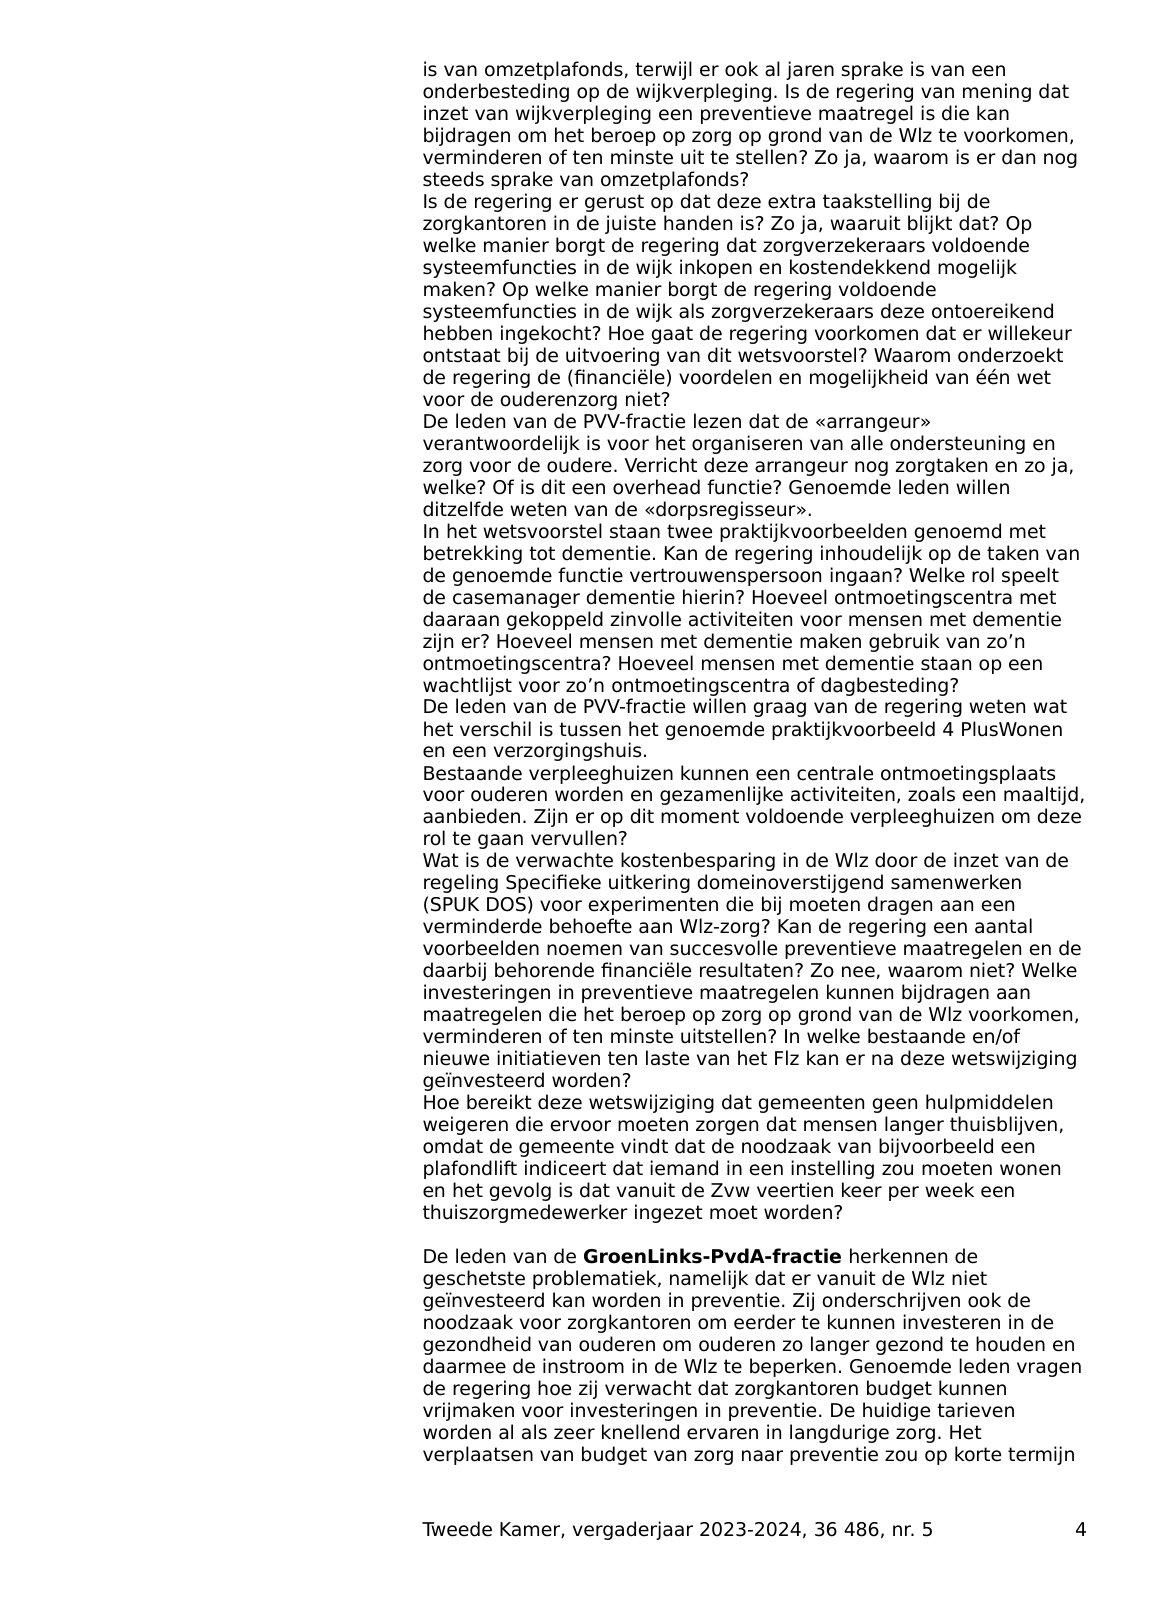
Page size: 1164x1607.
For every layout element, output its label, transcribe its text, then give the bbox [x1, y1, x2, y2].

text Is de regering er gerust op dat deze extra taakstelling bij de zorgkantoren in de juiste handen is? Zo ja, waaruit blijkt dat? Op welke manier borgt de regering dat zorgverzekeraars voldoende systeemfuncties in de wijk inkopen en kostendekkend mogelijk maken? Op welke manier borgt de regering voldoende systeemfuncties in de wijk als zorgverzekeraars deze ontoereikend hebben ingekocht? Hoe gaat de regering voorkomen dat er willekeur ontstaat bij de uitvoering van dit wetsvoorstel? Waarom onderzoekt de regering de (financiële) voordelen en mogelijkheid van één wet voor de ouderenzorg niet? [422, 191, 1087, 411]
text De leden van de PVV-fractie lezen dat de «arrangeur» verantwoordelijk is voor het organiseren van alle ondersteuning en zorg voor de oudere. Verricht deze arrangeur nog zorgtaken en zo ja, welke? Of is dit een overhead functie? Genoemde leden willen ditzelfde weten van de «dorpsregisseur». [422, 411, 1087, 521]
text In het wetsvoorstel staan twee praktijkvoorbeelden genoemd met betrekking tot dementie. Kan de regering inhoudelijk op de taken van de genoemde functie vertrouwenspersoon ingaan? Welke rol speelt de casemanager dementie hierin? Hoeveel ontmoetingscentra met daaraan gekoppeld zinvolle activiteiten voor mensen met dementie zijn er? Hoeveel mensen met dementie maken gebruik van zo’n ontmoetingscentra? Hoeveel mensen met dementie staan op een wachtlijst voor zo’n ontmoetingscentra of dagbesteding? [422, 521, 1087, 696]
text Wat is de verwachte kostenbesparing in de Wlz door de inzet van de regeling Specifieke uitkering domeinoverstijgend samenwerken (SPUK DOS) voor experimenten die bij moeten dragen aan een verminderde behoefte aan Wlz-zorg? Kan de regering een aantal voorbeelden noemen van succesvolle preventieve maatregelen en de daarbij behorende financiële resultaten? Zo nee, waarom niet? Welke investeringen in preventieve maatregelen kunnen bijdragen aan maatregelen die het beroep op zorg op grond van de Wlz voorkomen, verminderen of ten minste uitstellen? In welke bestaande en/of nieuwe initiatieven ten laste van het Flz kan er na deze wetswijziging geïnvesteerd worden? [422, 850, 1087, 1092]
text De leden van de PVV-fractie willen graag van de regering weten wat het verschil is tussen het genoemde praktijkvoorbeeld 4 PlusWonen en een verzorgingshuis. [422, 696, 1087, 762]
text is van omzetplafonds, terwijl er ook al jaren sprake is van een onderbesteding op de wijkverpleging. Is de regering van mening dat inzet van wijkverpleging een preventieve maatregel is die kan bijdragen om het beroep op zorg op grond van de Wlz te voorkomen, verminderen of ten minste uit te stellen? Zo ja, waarom is er dan nog steeds sprake van omzetplafonds? [422, 59, 1087, 191]
text Bestaande verpleeghuizen kunnen een centrale ontmoetingsplaats voor ouderen worden en gezamenlijke activiteiten, zoals een maaltijd, aanbieden. Zijn er op dit moment voldoende verpleeghuizen om deze rol te gaan vervullen? [422, 762, 1087, 850]
text Hoe bereikt deze wetswijziging dat gemeenten geen hulpmiddelen weigeren die ervoor moeten zorgen dat mensen langer thuisblijven, omdat de gemeente vindt dat de noodzaak van bijvoorbeeld een plafondlift indiceert dat iemand in een instelling zou moeten wonen en het gevolg is dat vanuit de Zvw veertien keer per week een thuiszorgmedewerker ingezet moet worden? [422, 1092, 1087, 1224]
text De leden van de GroenLinks-PvdA-fractie herkennen de geschetste problematiek, namelijk dat er vanuit de Wlz niet geïnvesteerd kan worden in preventie. Zij onderschrijven ook de noodzaak voor zorgkantoren om eerder te kunnen investeren in de gezondheid van ouderen om ouderen zo langer gezond te houden en daarmee de instroom in de Wlz te beperken. Genoemde leden vragen de regering hoe zij verwacht dat zorgkantoren budget kunnen vrijmaken voor investeringen in preventie. De huidige tarieven worden al als zeer knellend ervaren in langdurige zorg. Het verplaatsen van budget van zorg naar preventie zou op korte termijn [422, 1246, 1087, 1466]
